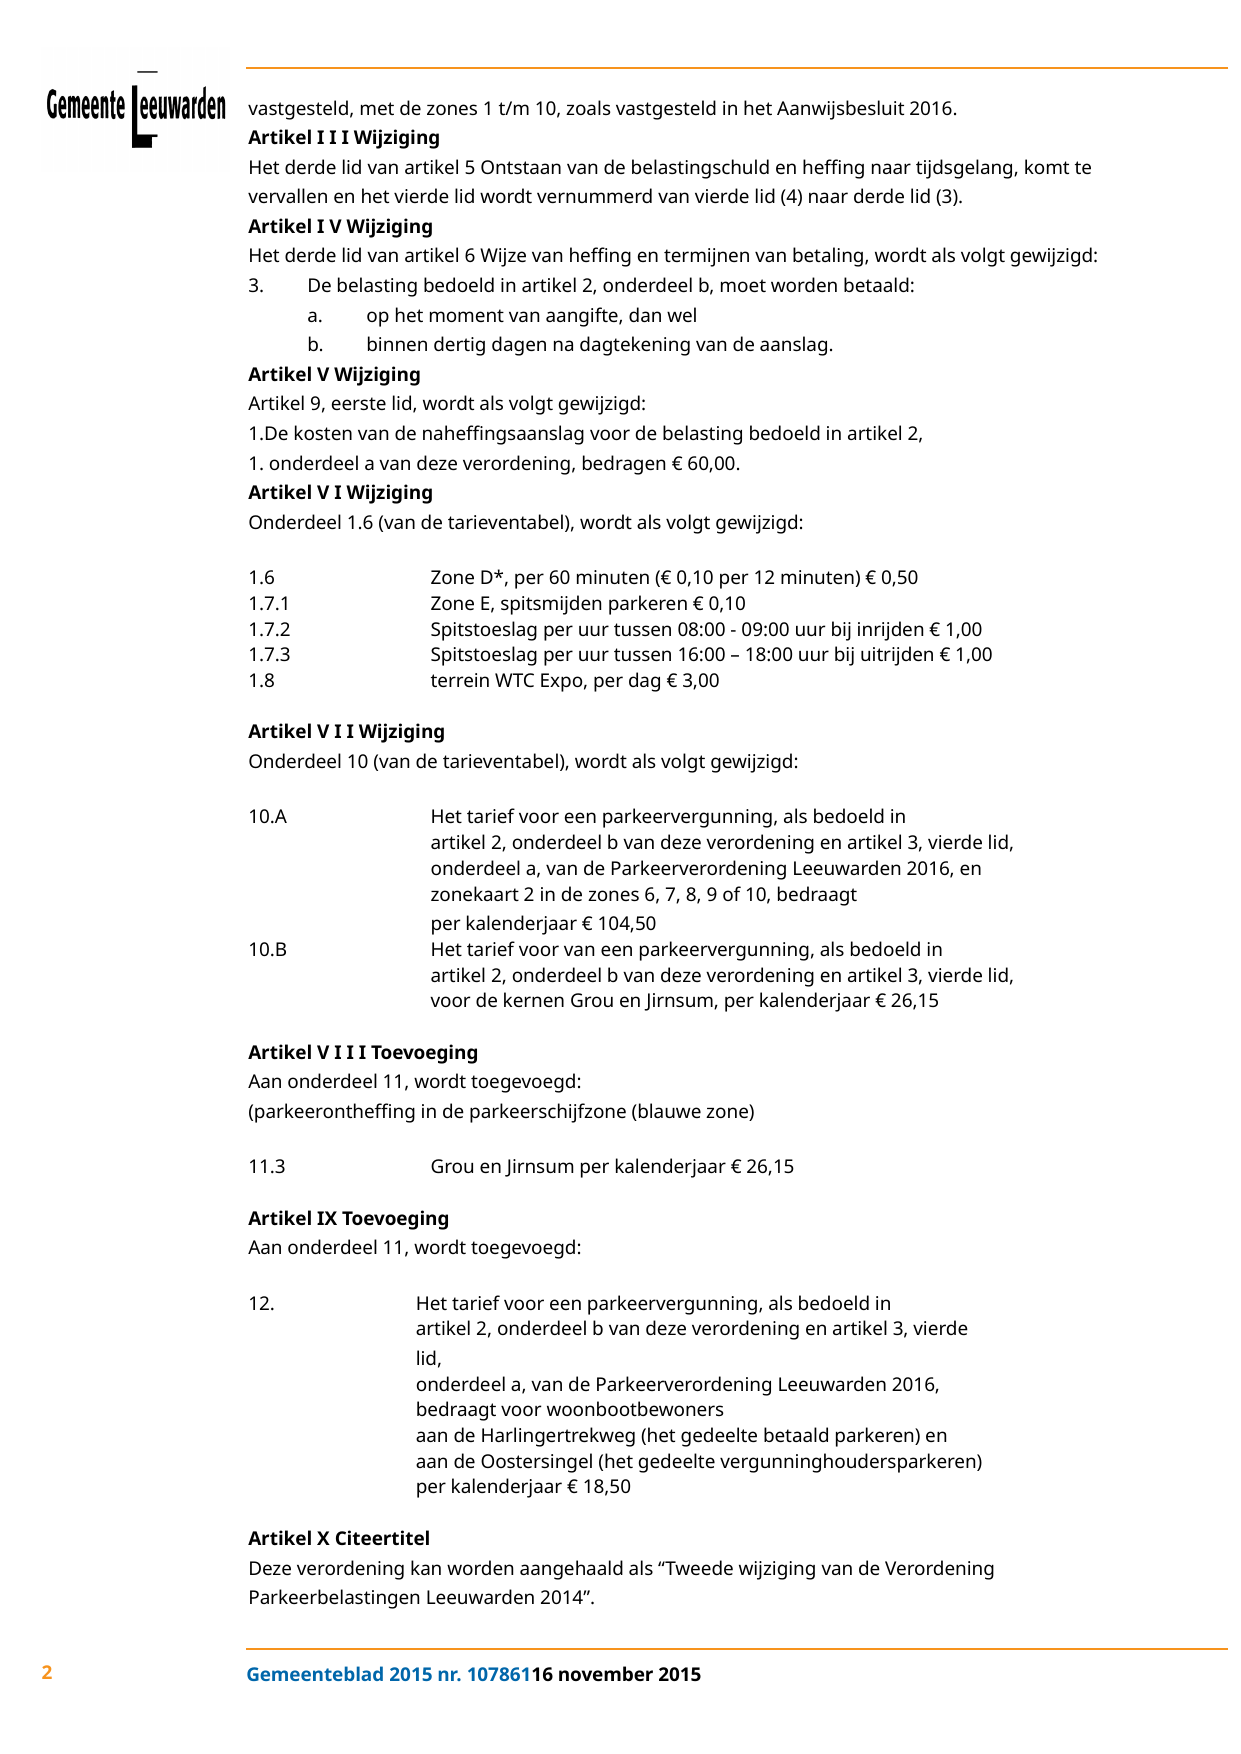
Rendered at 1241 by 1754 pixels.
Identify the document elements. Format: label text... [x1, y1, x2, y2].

table_cell onderdeel a, van de Parkeerverordening Leeuwarden 2016, en [430, 855, 1152, 881]
table_cell 1.7.1 [248, 590, 430, 616]
table_header [984, 1290, 1152, 1316]
table_header Zone D*, per 60 minuten (€ 0,10 per 12 minuten) € 0,50 [430, 564, 1152, 590]
text Artikel V I I I Toevoeging [248, 1039, 1152, 1065]
table_cell per kalenderjaar € 18,50 [416, 1474, 984, 1499]
table_cell 1.7.3 [248, 641, 430, 667]
table_cell [984, 1448, 1152, 1474]
text Deze verordening kan worden aangehaald als “Tweede wijziging van de Verordening Parkeerbelastingen Leeuwarden 2014”. [248, 1555, 1152, 1610]
table_cell 1.7.2 [248, 616, 430, 641]
table_header Het tarief voor een parkeervergunning, als bedoeld in [416, 1290, 984, 1316]
table_cell artikel 2, onderdeel b van deze verordening en artikel 3, vierde lid, [430, 829, 1152, 855]
table_cell [984, 1397, 1152, 1422]
text Het derde lid van artikel 5 Ontstaan van de belastingschuld en heffing naar tijdsgelang, komt te vervallen en het vierde lid wordt vernummerd van vierde lid (4) naar derde lid (3). [248, 154, 1152, 209]
table_cell Spitstoeslag per uur tussen 16:00 – 18:00 uur bij uitrijden € 1,00 [430, 641, 1152, 667]
table_cell onderdeel a, van de Parkeerverordening Leeuwarden 2016, [416, 1371, 984, 1397]
text Artikel X Citeertitel [248, 1525, 1152, 1551]
text Onderdeel 10 (van de tarieventabel), wordt als volgt gewijzigd: [248, 748, 1152, 774]
table_cell Het tarief voor van een parkeervergunning, als bedoeld in [430, 936, 1152, 962]
table_cell zonekaart 2 in de zones 6, 7, 8, 9 of 10, bedraagt per kalenderjaar € 104,50 [430, 881, 1152, 936]
table_cell [984, 1422, 1152, 1448]
text Aan onderdeel 11, wordt toegevoegd: [248, 1234, 1152, 1260]
table_header 10.A [248, 804, 430, 829]
text Artikel V I Wijziging [248, 479, 1152, 505]
table_cell [248, 1448, 416, 1474]
table_cell [984, 1371, 1152, 1397]
table_cell Zone E, spitsmijden parkeren € 0,10 [430, 590, 1152, 616]
table_cell [984, 1474, 1152, 1499]
table_cell voor de kernen Grou en Jirnsum, per kalenderjaar € 26,15 [430, 988, 1152, 1013]
text (parkeerontheffing in de parkeerschijfzone (blauwe zone) [248, 1098, 1152, 1124]
text Artikel V I I Wijziging [248, 719, 1152, 744]
table_cell [248, 855, 430, 881]
table_cell [248, 881, 430, 936]
text Artikel IX Toevoeging [248, 1205, 1152, 1231]
table_header 11.3 [248, 1154, 430, 1179]
text Artikel V Wijziging [248, 361, 1152, 387]
table_cell 10.B [248, 936, 430, 962]
table_cell aan de Harlingertrekweg (het gedeelte betaald parkeren) en [416, 1422, 984, 1448]
table_cell [248, 1397, 416, 1422]
table_cell [248, 1371, 416, 1397]
text Aan onderdeel 11, wordt toegevoegd: [248, 1068, 1152, 1094]
table_cell artikel 2, onderdeel b van deze verordening en artikel 3, vierde lid, [416, 1316, 984, 1371]
text Artikel I I I Wijziging [248, 124, 1152, 150]
picture [41, 47, 231, 172]
text vastgesteld, met de zones 1 t/m 10, zoals vastgesteld in het Aanwijsbesluit 2016. [248, 95, 1152, 121]
list binnen dertig dagen na dagtekening van de aanslag. [307, 331, 1152, 357]
table_cell aan de Oostersingel (het gedeelte vergunninghoudersparkeren) [416, 1448, 984, 1474]
table_cell Spitstoeslag per uur tussen 08:00 - 09:00 uur bij inrijden € 1,00 [430, 616, 1152, 641]
list op het moment van aangifte, dan wel [307, 302, 1152, 328]
text Artikel 9, eerste lid, wordt als volgt gewijzigd: [248, 391, 1152, 416]
table_cell [248, 988, 430, 1013]
table_cell bedraagt voor woonbootbewoners [416, 1397, 984, 1422]
table_cell [248, 962, 430, 987]
table_header Het tarief voor een parkeervergunning, als bedoeld in [430, 804, 1152, 829]
table_cell artikel 2, onderdeel b van deze verordening en artikel 3, vierde lid, [430, 962, 1152, 987]
text Onderdeel 1.6 (van de tarieventabel), wordt als volgt gewijzigd: [248, 509, 1152, 535]
text 1.De kosten van de naheffingsaanslag voor de belasting bedoeld in artikel 2, [248, 420, 1152, 446]
table_cell [248, 1316, 416, 1371]
table_header 12. [248, 1290, 416, 1316]
text 1. onderdeel a van deze verordening, bedragen € 60,00. [248, 450, 1152, 476]
table_cell terrein WTC Expo, per dag € 3,00 [430, 667, 1152, 693]
table_cell [984, 1316, 1152, 1371]
list De belasting bedoeld in artikel 2, onderdeel b, moet worden betaald: [248, 272, 1152, 298]
text Het derde lid van artikel 6 Wijze van heffing en termijnen van betaling, wordt als volgt gewijzigd: [248, 243, 1152, 268]
table_cell [248, 1474, 416, 1499]
table_cell [248, 1422, 416, 1448]
table_header 1.6 [248, 564, 430, 590]
table_cell [248, 829, 430, 855]
table_cell 1.8 [248, 667, 430, 693]
table_header Grou en Jirnsum per kalenderjaar € 26,15 [430, 1154, 1152, 1179]
text Artikel I V Wijziging [248, 213, 1152, 239]
